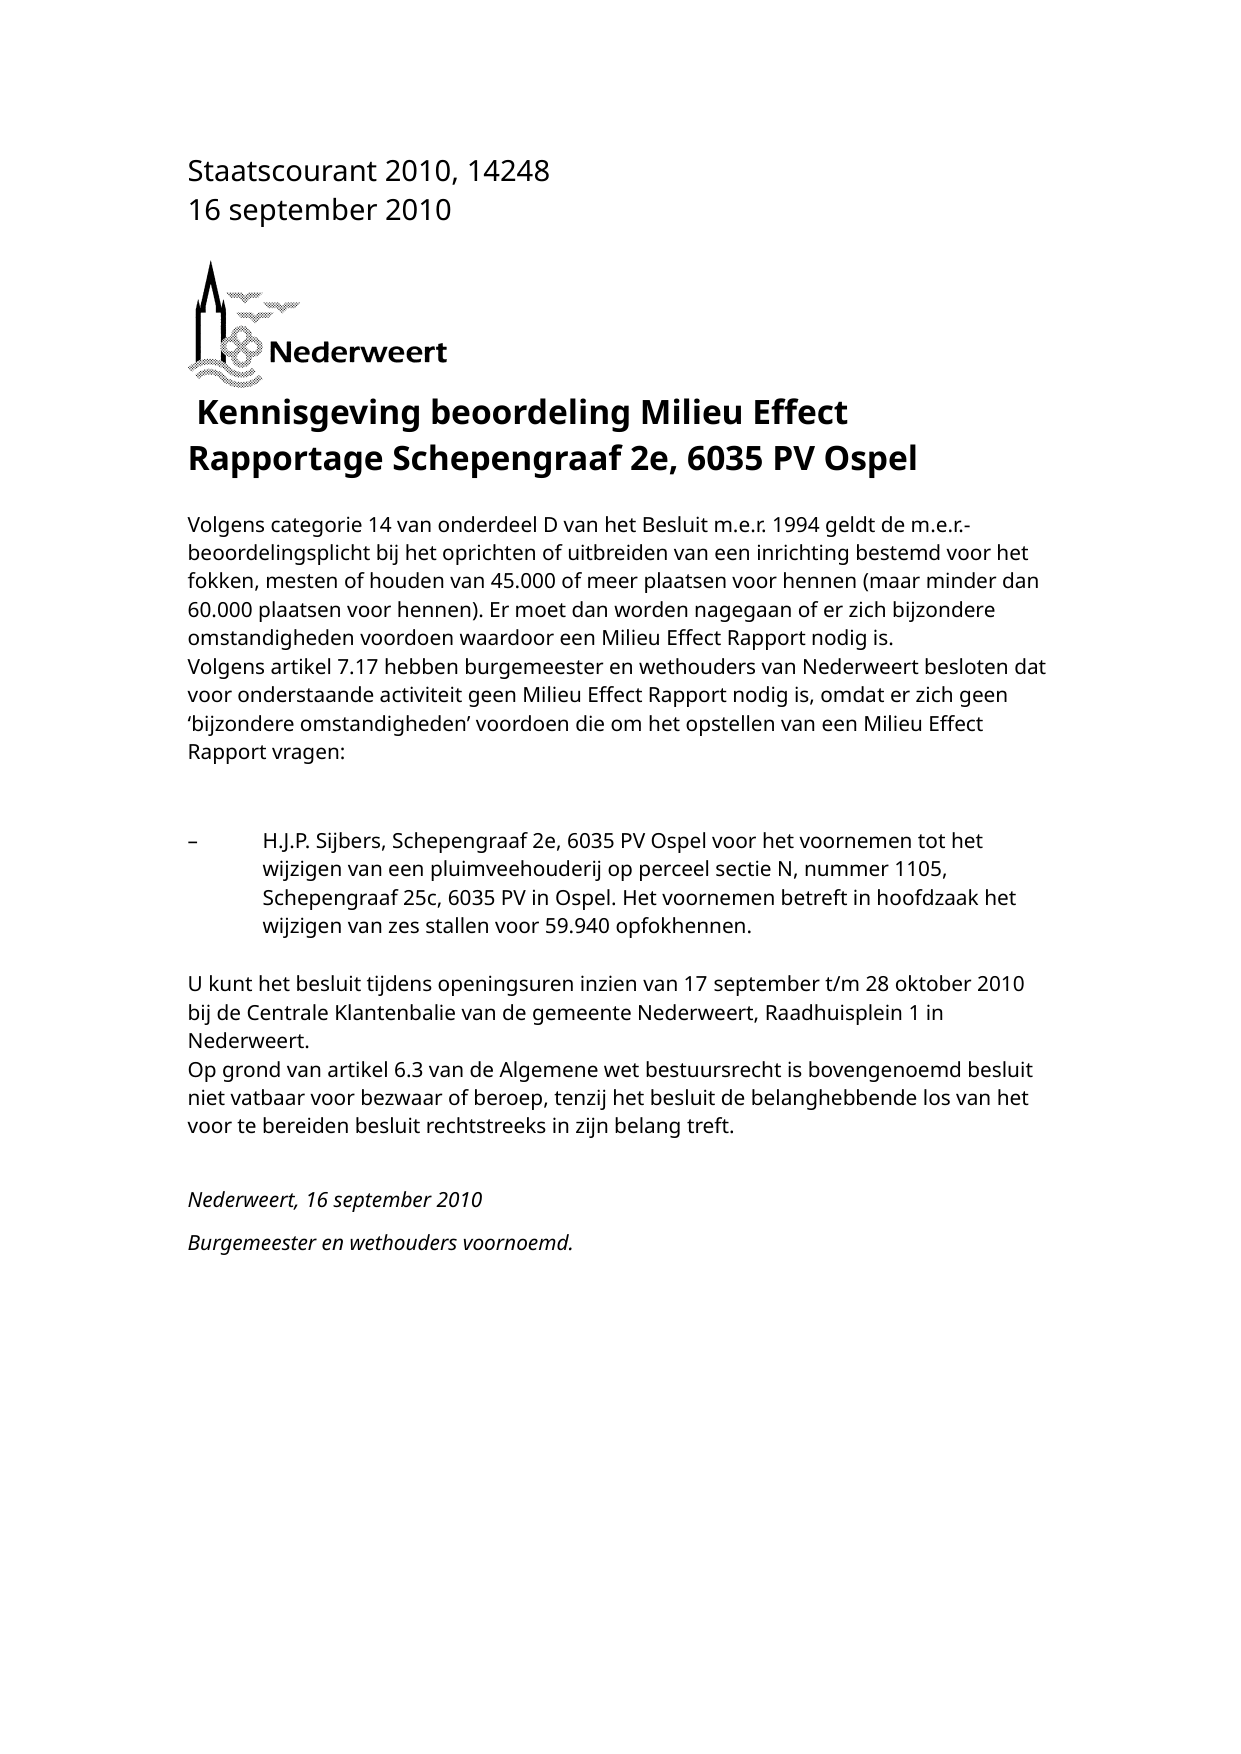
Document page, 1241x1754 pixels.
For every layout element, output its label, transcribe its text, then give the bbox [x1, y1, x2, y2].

text Burgemeester en wethouders voornoemd. [187, 1228, 1053, 1257]
text Volgens artikel 7.17 hebben burgemeester en wethouders van Nederweert besloten dat voor onderstaande activiteit geen Milieu Effect Rapport nodig is, omdat er zich geen ‘bijzondere omstandigheden’ voordoen die om het opstellen van een Milieu Effect Rapport vragen: [187, 652, 1053, 766]
list H.J.P. Sijbers, Schepengraaf 2e, 6035 PV Ospel voor het voornemen tot het wijzigen van een pluimveehouderij op perceel sectie N, nummer 1105, Schepengraaf 25c, 6035 PV in Ospel. Het voornemen betreft in hoofdzaak het wijzigen van zes stallen voor 59.940 opfokhennen. [187, 826, 1053, 939]
text Nederweert, 16 september 2010 [187, 1185, 1053, 1213]
subtitle Kennisgeving beoordeling Milieu Effect Rapportage Schepengraaf 2e, 6035 PV Ospel [187, 271, 1053, 480]
text Volgens categorie 14 van onderdeel D van het Besluit m.e.r. 1994 geldt de m.e.r.-beoordelingsplicht bij het oprichten of uitbreiden van een inrichting bestemd voor het fokken, mesten of houden van 45.000 of meer plaatsen voor hennen (maar minder dan 60.000 plaatsen voor hennen). Er moet dan worden nagegaan of er zich bijzondere omstandigheden voordoen waardoor een Milieu Effect Rapport nodig is. [187, 510, 1053, 652]
text 16 september 2010 [187, 190, 1053, 229]
text Op grond van artikel 6.3 van de Algemene wet bestuursrecht is bovengenoemd besluit niet vatbaar voor bezwaar of beroep, tenzij het besluit de belanghebbende los van het voor te bereiden besluit rechtstreeks in zijn belang treft. [187, 1055, 1053, 1140]
text Staatscourant 2010, 14248 [187, 150, 1053, 190]
text U kunt het besluit tijdens openingsuren inzien van 17 september t/m 28 oktober 2010 bij de Centrale Klantenbalie van de gemeente Nederweert, Raadhuisplein 1 in Nederweert. [187, 969, 1053, 1055]
picture [187, 258, 448, 389]
